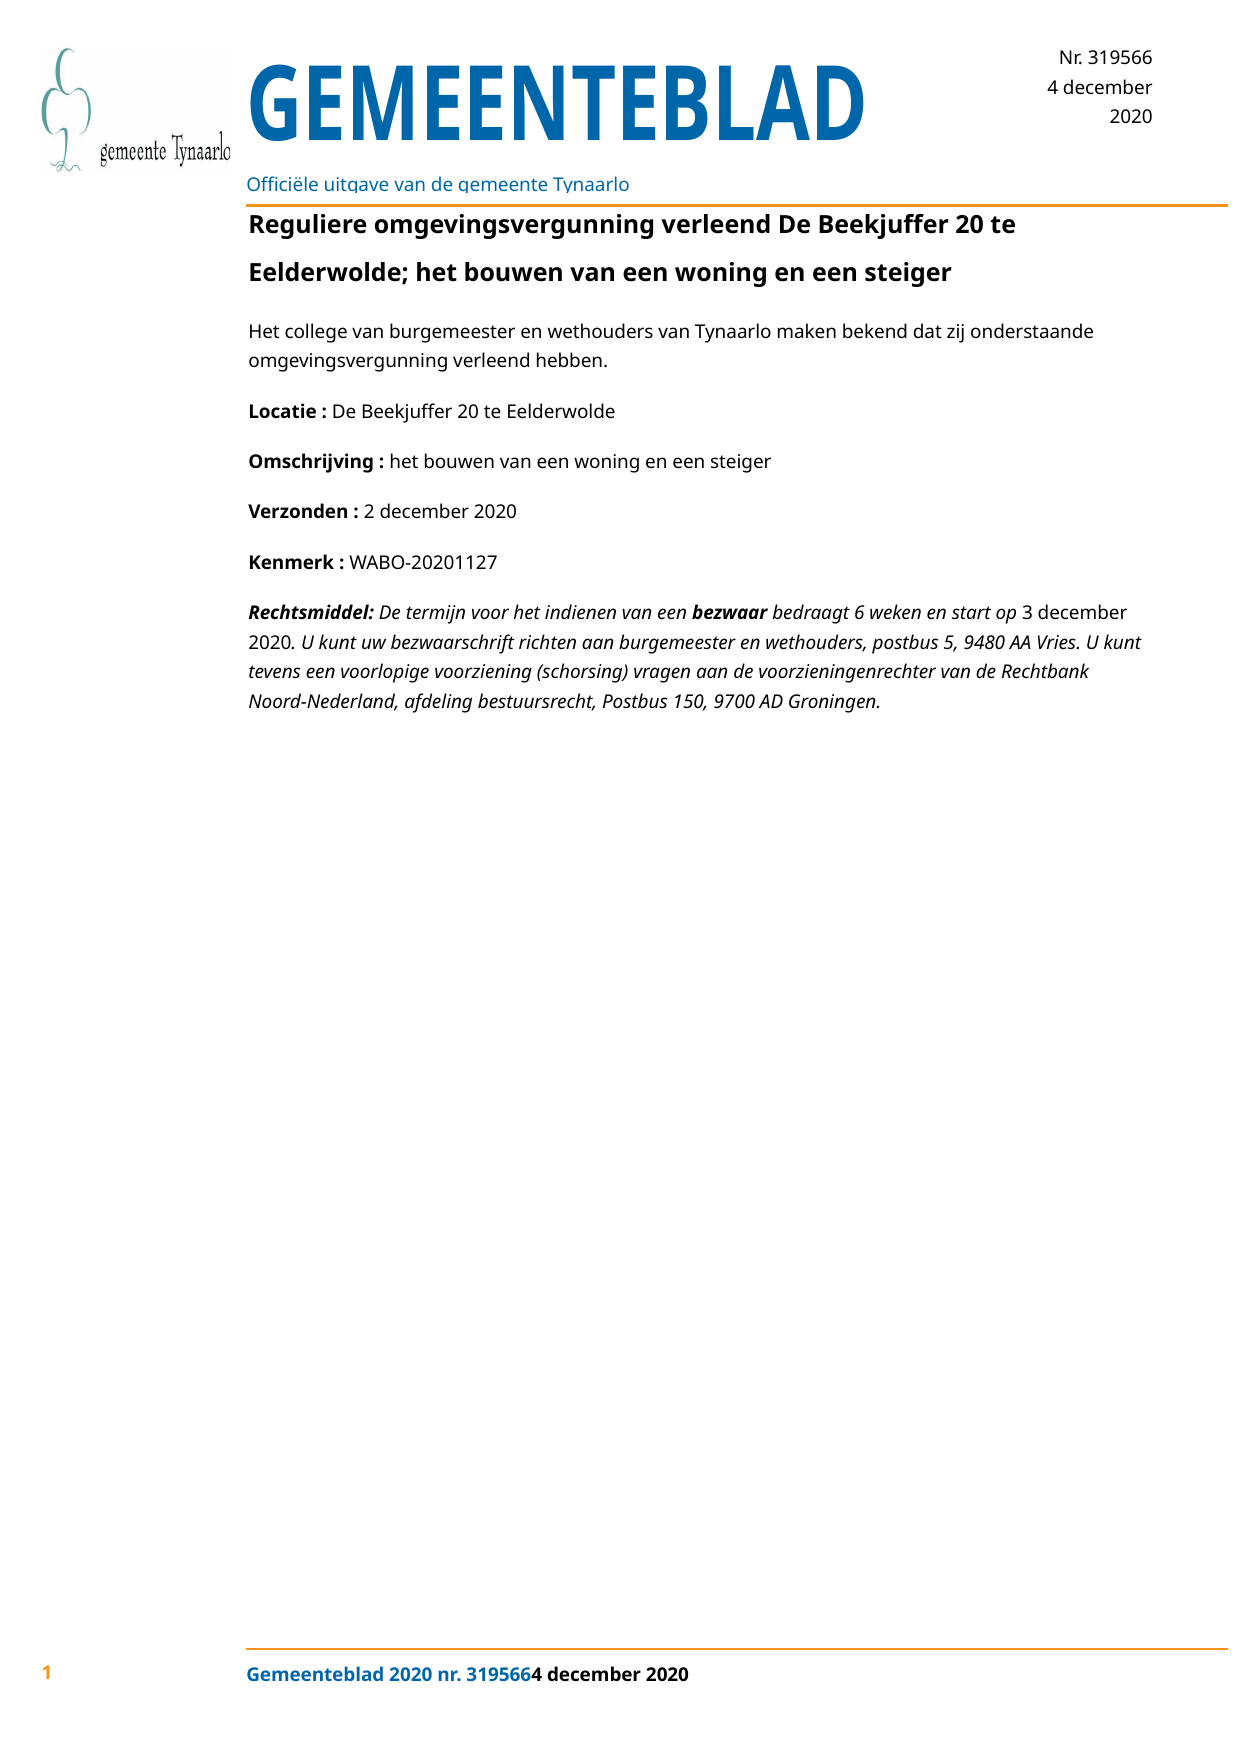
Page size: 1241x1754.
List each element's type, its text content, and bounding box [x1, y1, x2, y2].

text Omschrijving : het bouwen van een woning en een steiger [248, 448, 1152, 474]
text Reguliere omgevingsvergunning verleend De Beekjuffer 20 te Eelderwolde; het bouwen van een woning en een steiger [248, 207, 1152, 288]
text Verzonden : 2 december 2020 [248, 499, 1152, 524]
picture [41, 47, 231, 172]
text Kenmerk : WABO-20201127 [248, 549, 1152, 575]
text Het college van burgemeester en wethouders van Tynaarlo maken bekend dat zij onderstaande omgevingsvergunning verleend hebben. [248, 318, 1152, 373]
text Rechtsmiddel: De termijn voor het indienen van een bezwaar bedraagt 6 weken en start op 3 december 2020. U kunt uw bezwaarschrift richten aan burgemeester en wethouders, postbus 5, 9480 AA Vries. U kunt tevens een voorlopige voorziening (schorsing) vragen aan de voorzieningenrechter van de Rechtbank Noord-Nederland, afdeling bestuursrecht, Postbus 150, 9700 AD Groningen. [248, 599, 1152, 714]
text Locatie : De Beekjuffer 20 te Eelderwolde [248, 398, 1152, 424]
